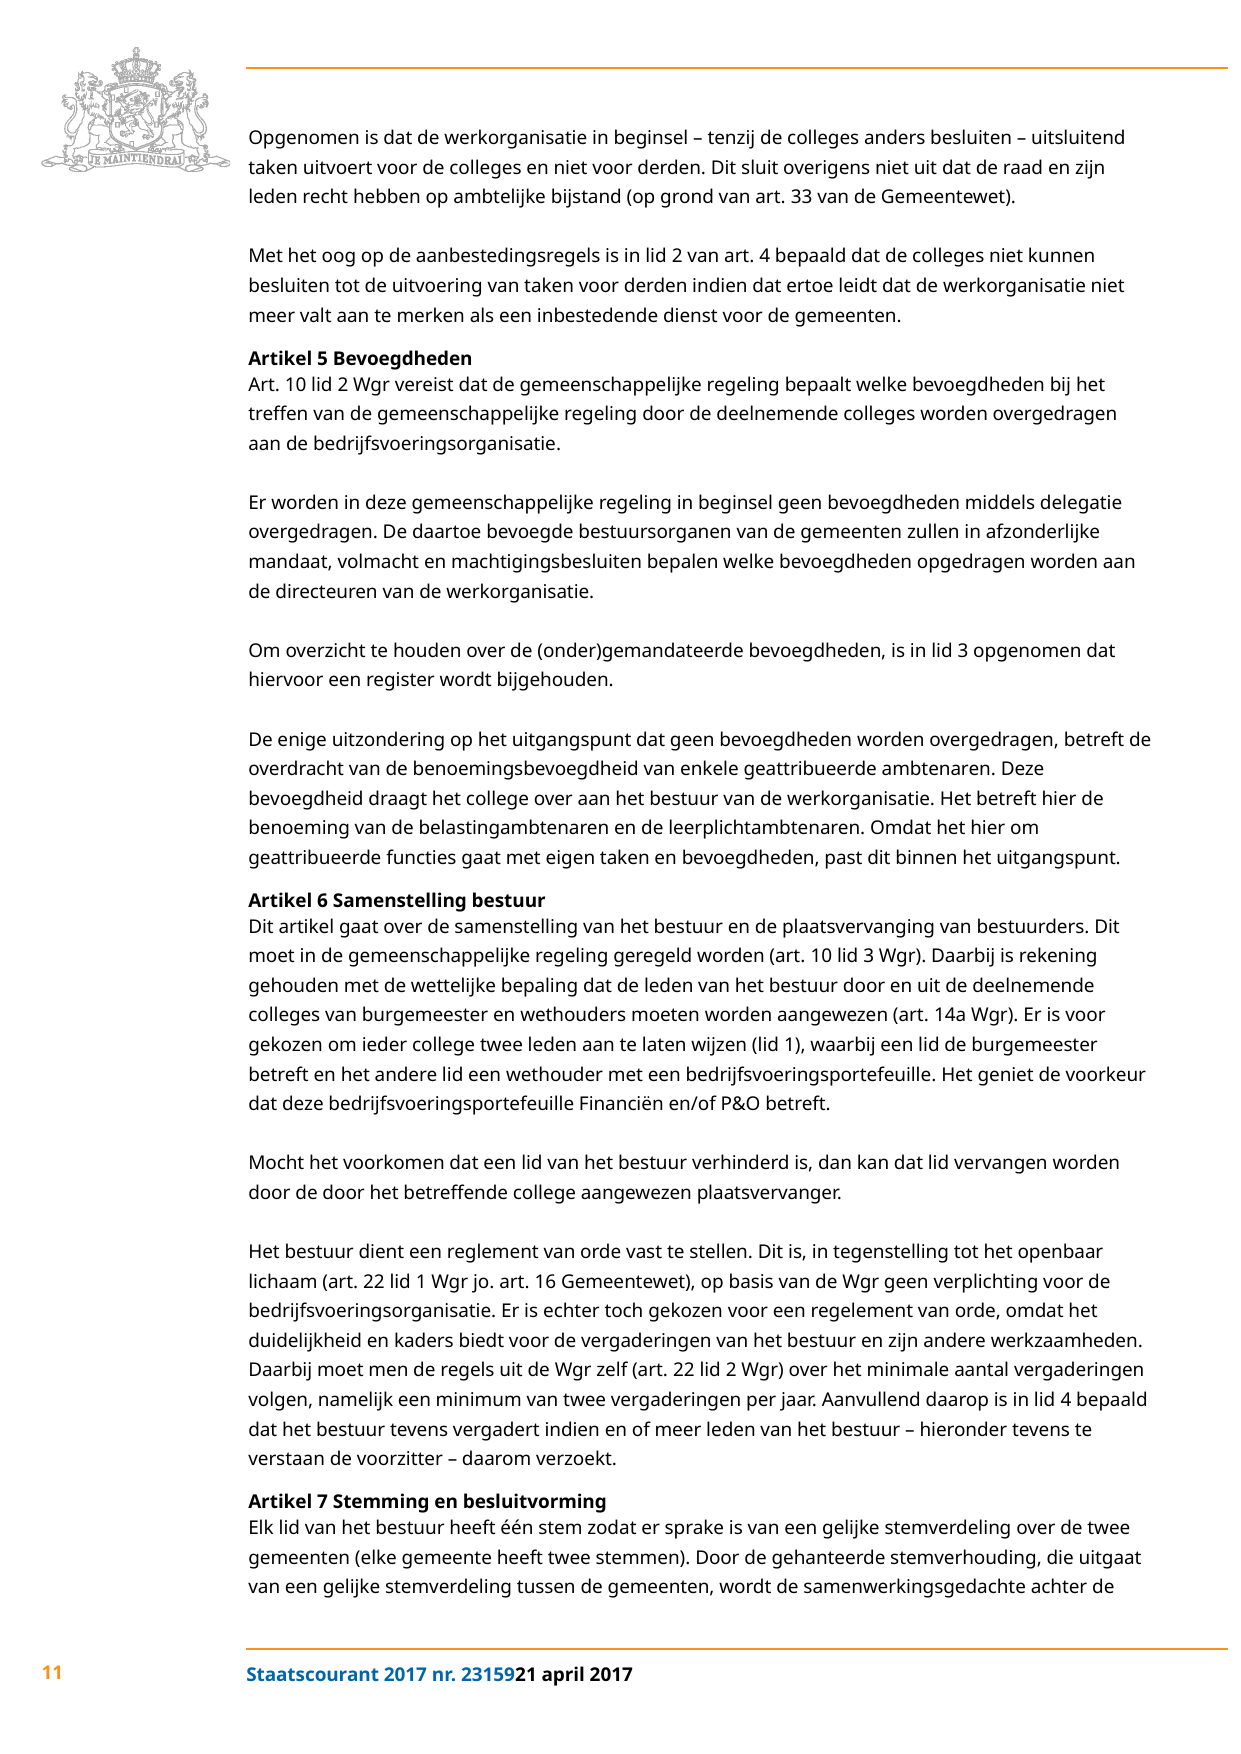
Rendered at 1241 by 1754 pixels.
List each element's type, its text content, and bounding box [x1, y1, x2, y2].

text Opgenomen is dat de werkorganisatie in beginsel – tenzij de colleges anders besluiten – uitsluitend taken uitvoert voor de colleges en niet voor derden. Dit sluit overigens niet uit dat de raad en zijn leden recht hebben op ambtelijke bijstand (op grond van art. 33 van de Gemeentewet). [248, 124, 1152, 209]
text Daarbij moet men de regels uit de Wgr zelf (art. 22 lid 2 Wgr) over het minimale aantal vergaderingen volgen, namelijk een minimum van twee vergaderingen per jaar. Aanvullend daarop is in lid 4 bepaald dat het bestuur tevens vergadert indien en of meer leden van het bestuur – hieronder tevens te verstaan de voorzitter – daarom verzoekt. [248, 1357, 1152, 1471]
text Art. 10 lid 2 Wgr vereist dat de gemeenschappelijke regeling bepaalt welke bevoegdheden bij het treffen van de gemeenschappelijke regeling door de deelnemende colleges worden overgedragen aan de bedrijfsvoeringsorganisatie. [248, 371, 1152, 456]
text Om overzicht te houden over de (onder)gemandateerde bevoegdheden, is in lid 3 opgenomen dat hiervoor een register wordt bijgehouden. [248, 637, 1152, 692]
text Met het oog op de aanbestedingsregels is in lid 2 van art. 4 bepaald dat de colleges niet kunnen besluiten tot de uitvoering van taken voor derden indien dat ertoe leidt dat de werkorganisatie niet meer valt aan te merken als een inbestedende dienst voor de gemeenten. [248, 243, 1152, 328]
text Artikel 6 Samenstelling bestuur [248, 887, 1152, 913]
text Dit artikel gaat over de samenstelling van het bestuur en de plaatsvervanging van bestuurders. Dit moet in de gemeenschappelijke regeling geregeld worden (art. 10 lid 3 Wgr). Daarbij is rekening gehouden met de wettelijke bepaling dat de leden van het bestuur door en uit de deelnemende colleges van burgemeester en wethouders moeten worden aangewezen (art. 14a Wgr). Er is voor gekozen om ieder college twee leden aan te laten wijzen (lid 1), waarbij een lid de burgemeester betreft en het andere lid een wethouder met een bedrijfsvoeringsportefeuille. Het geniet de voorkeur dat deze bedrijfsvoeringsportefeuille Financiën en/of P&O betreft. [248, 913, 1152, 1116]
text Artikel 5 Bevoegdheden [248, 345, 1152, 371]
text Mocht het voorkomen dat een lid van het bestuur verhinderd is, dan kan dat lid vervangen worden door de door het betreffende college aangewezen plaatsvervanger. [248, 1149, 1152, 1205]
text De enige uitzondering op het uitgangspunt dat geen bevoegdheden worden overgedragen, betreft de overdracht van de benoemingsbevoegdheid van enkele geattribueerde ambtenaren. Deze bevoegdheid draagt het college over aan het bestuur van de werkorganisatie. Het betreft hier de benoeming van de belastingambtenaren en de leerplichtambtenaren. Omdat het hier om geattribueerde functies gaat met eigen taken en bevoegdheden, past dit binnen het uitgangspunt. [248, 726, 1152, 870]
text Elk lid van het bestuur heeft één stem zodat er sprake is van een gelijke stemverdeling over de twee gemeenten (elke gemeente heeft twee stemmen). Door de gehanteerde stemverhouding, die uitgaat van een gelijke stemverdeling tussen de gemeenten, wordt de samenwerkingsgedachte achter de [248, 1514, 1152, 1599]
text Artikel 7 Stemming en besluitvorming [248, 1488, 1152, 1514]
text Het bestuur dient een reglement van orde vast te stellen. Dit is, in tegenstelling tot het openbaar lichaam (art. 22 lid 1 Wgr jo. art. 16 Gemeentewet), op basis van de Wgr geen verplichting voor de bedrijfsvoeringsorganisatie. Er is echter toch gekozen voor een regelement van orde, omdat het duidelijkheid en kaders biedt voor de vergaderingen van het bestuur en zijn andere werkzaamheden. [248, 1238, 1152, 1353]
picture [41, 47, 231, 172]
text Er worden in deze gemeenschappelijke regeling in beginsel geen bevoegdheden middels delegatie overgedragen. De daartoe bevoegde bestuursorganen van de gemeenten zullen in afzonderlijke mandaat, volmacht en machtigingsbesluiten bepalen welke bevoegdheden opgedragen worden aan de directeuren van de werkorganisatie. [248, 489, 1152, 603]
